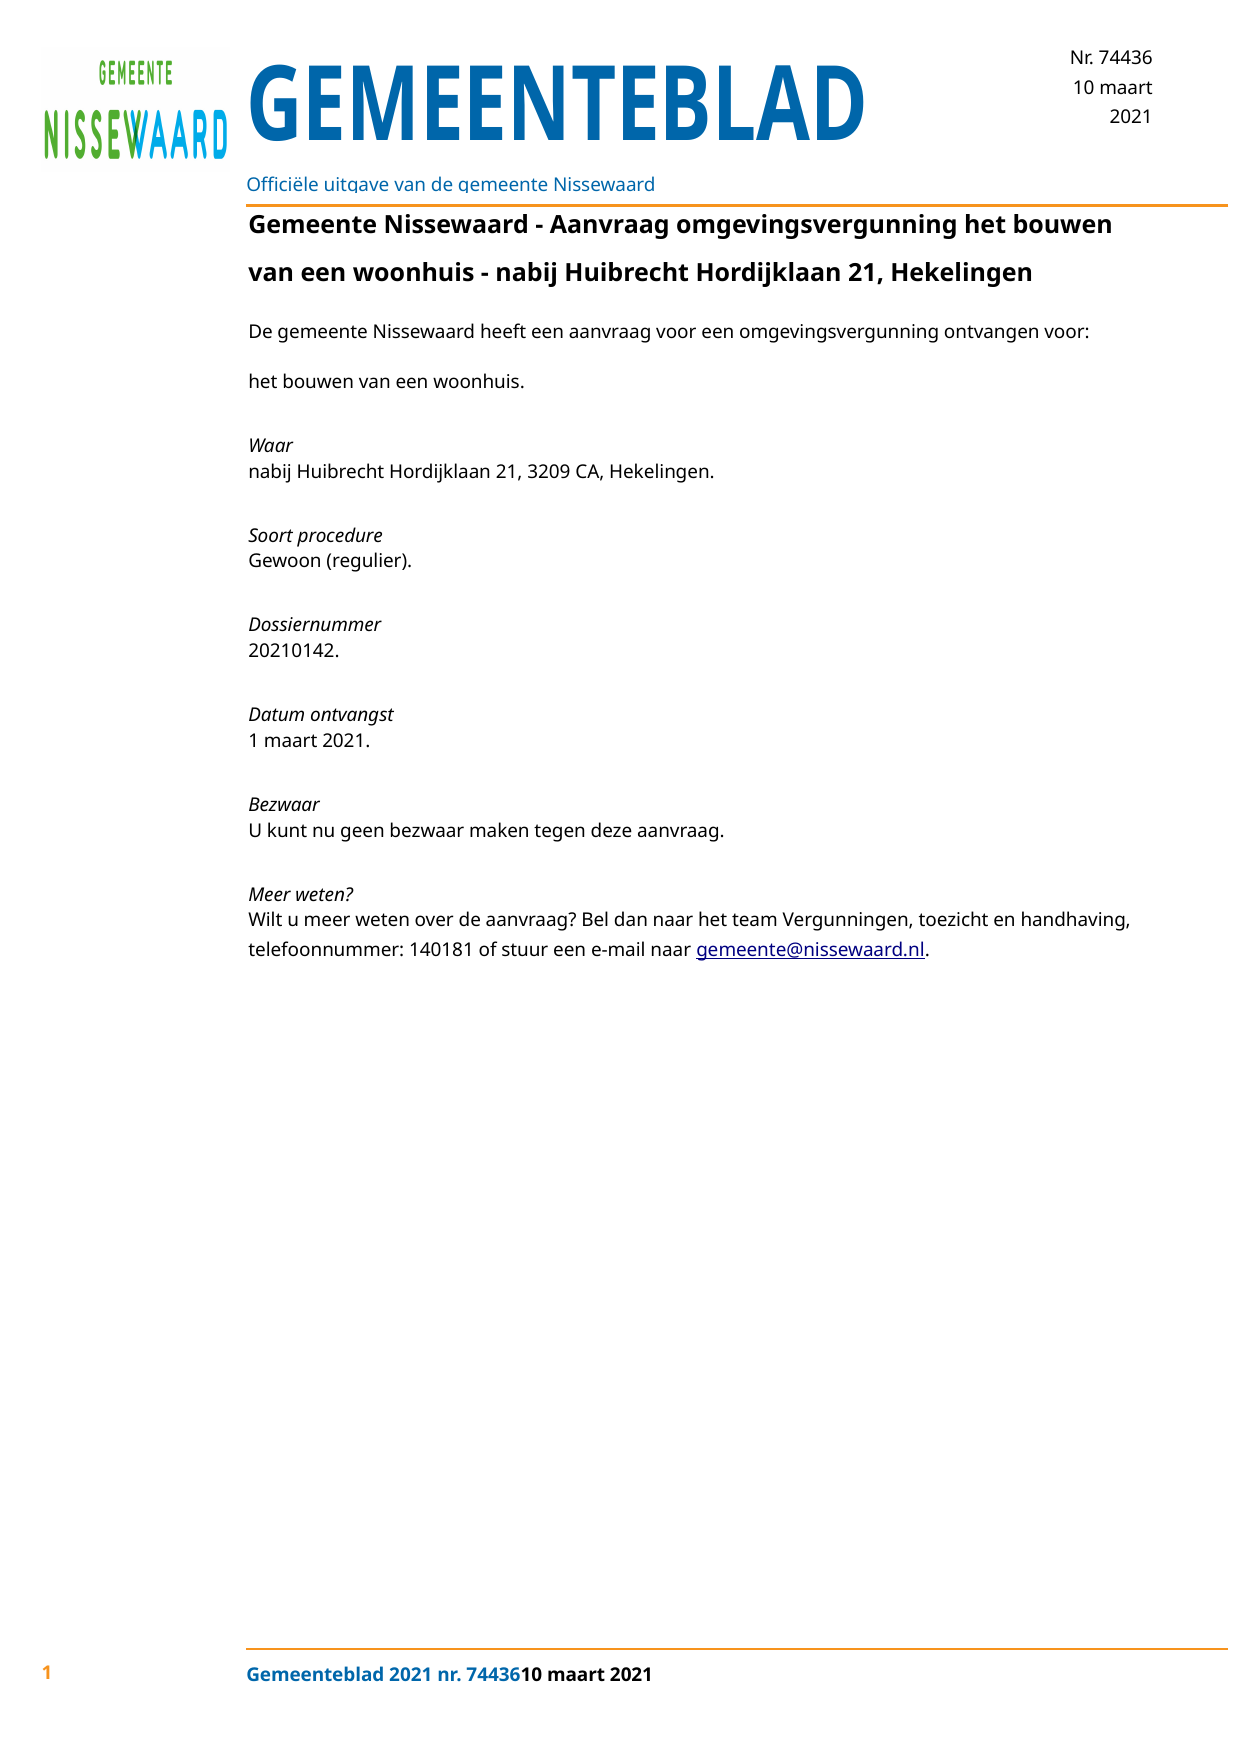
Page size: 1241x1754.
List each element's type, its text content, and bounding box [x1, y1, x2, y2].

text Gemeente Nissewaard - Aanvraag omgevingsvergunning het bouwen van een woonhuis - nabij Huibrecht Hordijklaan 21, Hekelingen [248, 207, 1152, 288]
text 1 maart 2021. [248, 727, 1152, 753]
text Gewoon (regulier). [248, 548, 1152, 573]
text Datum ontvangst [248, 701, 1152, 727]
text Soort procedure [248, 522, 1152, 548]
text Dossiernummer [248, 612, 1152, 637]
text De gemeente Nissewaard heeft een aanvraag voor een omgevingsvergunning ontvangen voor: [248, 318, 1152, 344]
text U kunt nu geen bezwaar maken tegen deze aanvraag. [248, 817, 1152, 842]
text Bezwaar [248, 791, 1152, 817]
picture [41, 47, 231, 172]
text nabij Huibrecht Hordijklaan 21, 3209 CA, Hekelingen. [248, 458, 1152, 484]
text het bouwen van een woonhuis. [248, 368, 1152, 394]
text Waar [248, 432, 1152, 458]
text 20210142. [248, 637, 1152, 663]
text Wilt u meer weten over de aanvraag? Bel dan naar het team Vergunningen, toezicht en handhaving, telefoonnummer: 140181 of stuur een e-mail naar gemeente@nissewaard.nl. [248, 906, 1152, 962]
text Meer weten? [248, 881, 1152, 906]
